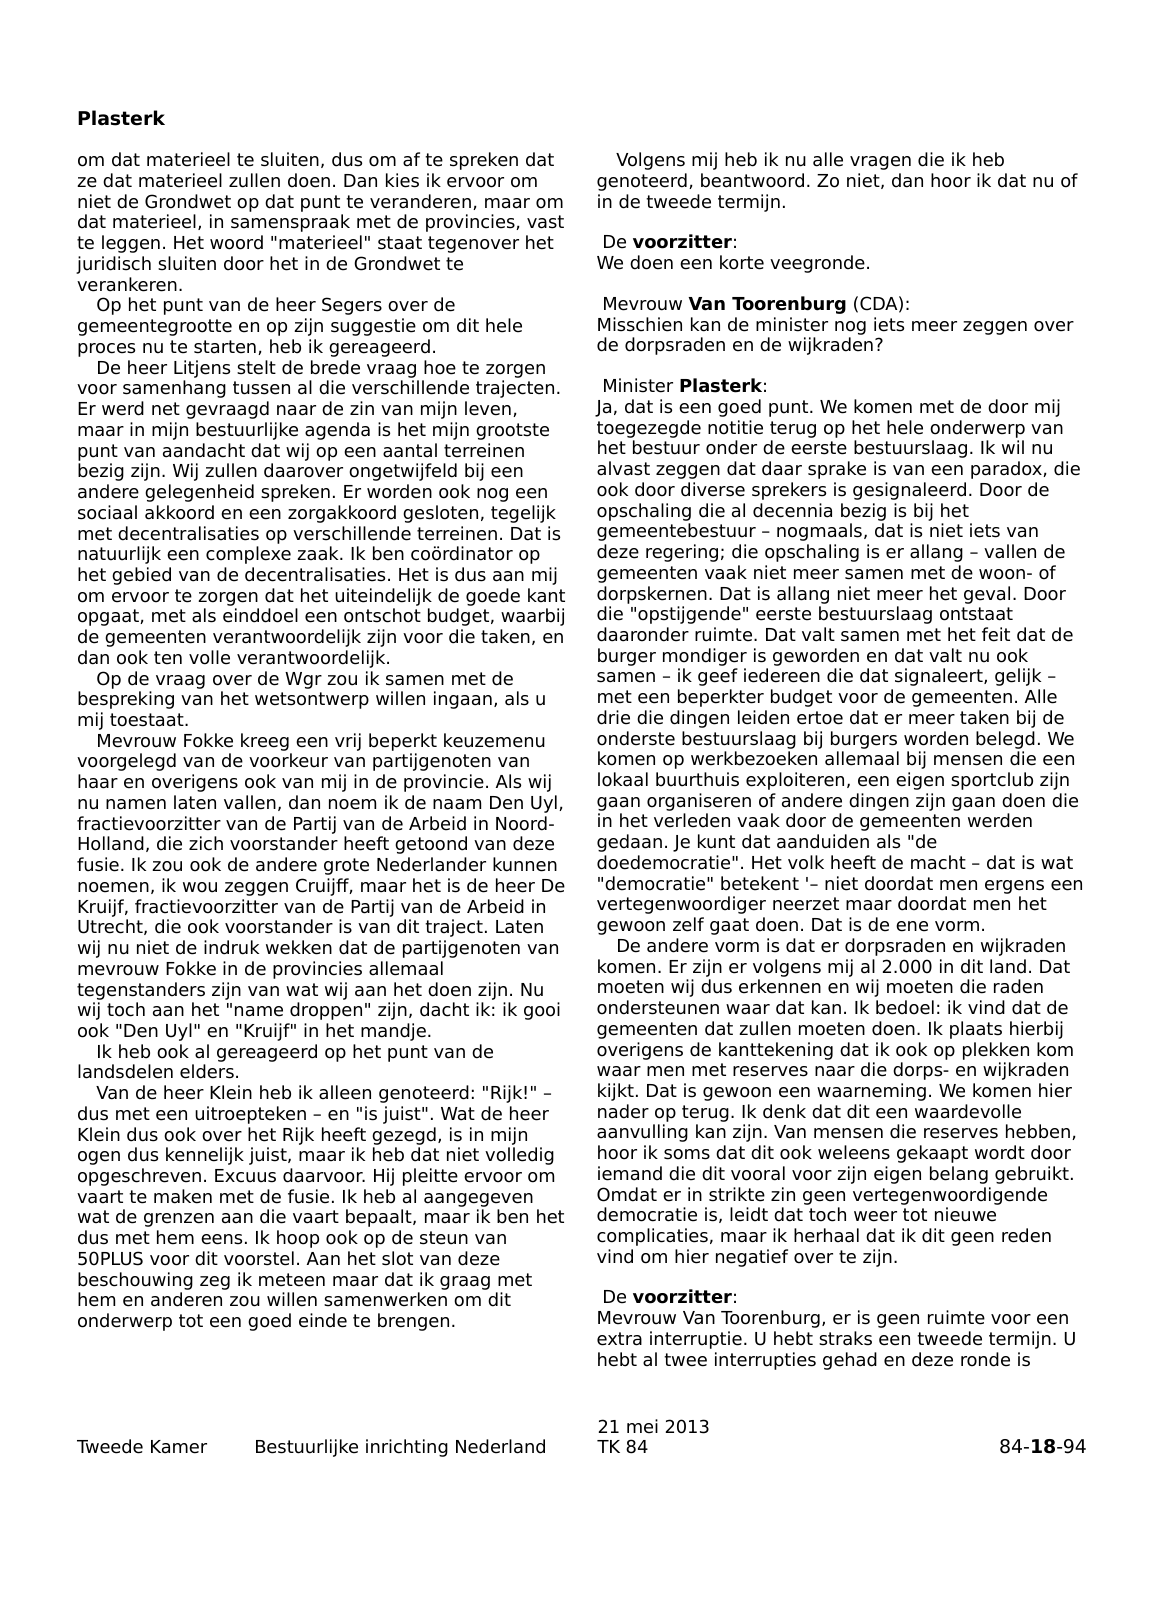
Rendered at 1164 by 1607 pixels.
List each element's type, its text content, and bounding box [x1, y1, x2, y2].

text Misschien kan de minister nog iets meer zeggen over de dorpsraden en de wijkraden? [596, 314, 1087, 356]
text Ja, dat is een goed punt. We komen met de door mij toegezegde notitie terug op het hele onderwerp van het bestuur onder de eerste bestuurslaag. Ik wil nu alvast zeggen dat daar sprake is van een paradox, die ook door diverse sprekers is gesignaleerd. Door de opschaling die al decennia bezig is bij het gemeentebestuur – nogmaals, dat is niet iets van deze regering; die opschaling is er allang – vallen de gemeenten vaak niet meer samen met de woon- of dorpskernen. Dat is allang niet meer het geval. Door die "opstijgende" eerste bestuurslaag ontstaat daaronder ruimte. Dat valt samen met het feit dat de burger mondiger is geworden en dat valt nu ook samen – ik geef iedereen die dat signaleert, gelijk – met een beperkter budget voor de gemeenten. Alle drie die dingen leiden ertoe dat er meer taken bij de onderste bestuurslaag bij burgers worden belegd. We komen op werkbezoeken allemaal bij mensen die een lokaal buurthuis exploiteren, een eigen sportclub zijn gaan organiseren of andere dingen zijn gaan doen die in het verleden vaak door de gemeenten werden gedaan. Je kunt dat aanduiden als "de doedemocratie". Het volk heeft de macht – dat is wat "democratie" betekent '– niet doordat men ergens een vertegenwoordiger neerzet maar doordat men het gewoon zelf gaat doen. Dat is de ene vorm. [596, 397, 1087, 936]
text De heer Litjens stelt de brede vraag hoe te zorgen voor samenhang tussen al die verschillende trajecten. Er werd net gevraagd naar de zin van mijn leven, maar in mijn bestuurlijke agenda is het mijn grootste punt van aandacht dat wij op een aantal terreinen bezig zijn. Wij zullen daarover ongetwijfeld bij een andere gelegenheid spreken. Er worden ook nog een sociaal akkoord en een zorgakkoord gesloten, tegelijk met decentralisaties op verschillende terreinen. Dat is natuurlijk een complexe zaak. Ik ben coördinator op het gebied van de decentralisaties. Het is dus aan mij om ervoor te zorgen dat het uiteindelijk de goede kant opgaat, met als einddoel een ontschot budget, waarbij de gemeenten verantwoordelijk zijn voor die taken, en dan ook ten volle verantwoordelijk. [77, 357, 567, 668]
text Minister Plasterk: [596, 376, 1087, 397]
text Mevrouw Fokke kreeg een vrij beperkt keuzemenu voorgelegd van de voorkeur van partijgenoten van haar en overigens ook van mij in de provincie. Als wij nu namen laten vallen, dan noem ik de naam Den Uyl, fractievoorzitter van de Partij van de Arbeid in Noord-Holland, die zich voorstander heeft getoond van deze fusie. Ik zou ook de andere grote Nederlander kunnen noemen, ik wou zeggen Cruijff, maar het is de heer De Kruijf, fractievoorzitter van de Partij van de Arbeid in Utrecht, die ook voorstander is van dit traject. Laten wij nu niet de indruk wekken dat de partijgenoten van mevrouw Fokke in de provincies allemaal tegenstanders zijn van wat wij aan het doen zijn. Nu wij toch aan het "name droppen" zijn, dacht ik: ik gooi ook "Den Uyl" en "Kruijf" in het mandje. [77, 731, 567, 1042]
text De voorzitter: [596, 232, 1087, 253]
text Op de vraag over de Wgr zou ik samen met de bespreking van het wetsontwerp willen ingaan, als u mij toestaat. [77, 668, 567, 731]
text Volgens mij heb ik nu alle vragen die ik heb genoteerd, beantwoord. Zo niet, dan hoor ik dat nu of in de tweede termijn. [596, 150, 1087, 212]
text Op het punt van de heer Segers over de gemeentegrootte en op zijn suggestie om dit hele proces nu te starten, heb ik gereageerd. [77, 295, 567, 357]
text We doen een korte veegronde. [596, 253, 1087, 274]
text Mevrouw Van Toorenburg (CDA): [596, 294, 1087, 314]
text De andere vorm is dat er dorpsraden en wijkraden komen. Er zijn er volgens mij al 2.000 in dit land. Dat moeten wij dus erkennen en wij moeten die raden ondersteunen waar dat kan. Ik bedoel: ik vind dat de gemeenten dat zullen moeten doen. Ik plaats hierbij overigens de kanttekening dat ik ook op plekken kom waar men met reserves naar die dorps- en wijkraden kijkt. Dat is gewoon een waarneming. We komen hier nader op terug. Ik denk dat dit een waardevolle aanvulling kan zijn. Van mensen die reserves hebben, hoor ik soms dat dit ook weleens gekaapt wordt door iemand die dit vooral voor zijn eigen belang gebruikt. Omdat er in strikte zin geen vertegenwoordigende democratie is, leidt dat toch weer tot nieuwe complicaties, maar ik herhaal dat ik dit geen reden vind om hier negatief over te zijn. [596, 936, 1087, 1267]
text De voorzitter: [596, 1287, 1087, 1308]
text Van de heer Klein heb ik alleen genoteerd: "Rijk!" – dus met een uitroepteken – en "is juist". Wat de heer Klein dus ook over het Rijk heeft gezegd, is in mijn ogen dus kennelijk juist, maar ik heb dat niet volledig opgeschreven. Excuus daarvoor. Hij pleitte ervoor om vaart te maken met de fusie. Ik heb al aangegeven wat de grenzen aan die vaart bepaalt, maar ik ben het dus met hem eens. Ik hoop ook op de steun van 50PLUS voor dit voorstel. Aan het slot van deze beschouwing zeg ik meteen maar dat ik graag met hem en anderen zou willen samenwerken om dit onderwerp tot een goed einde te brengen. [77, 1083, 567, 1332]
text Mevrouw Van Toorenburg, er is geen ruimte voor een extra interruptie. U hebt straks een tweede termijn. U hebt al twee interrupties gehad en deze ronde is [596, 1308, 1087, 1370]
text om dat materieel te sluiten, dus om af te spreken dat ze dat materieel zullen doen. Dan kies ik ervoor om niet de Grondwet op dat punt te veranderen, maar om dat materieel, in samenspraak met de provincies, vast te leggen. Het woord "materieel" staat tegenover het juridisch sluiten door het in de Grondwet te verankeren. [77, 150, 567, 295]
text Ik heb ook al gereageerd op het punt van de landsdelen elders. [77, 1042, 567, 1083]
